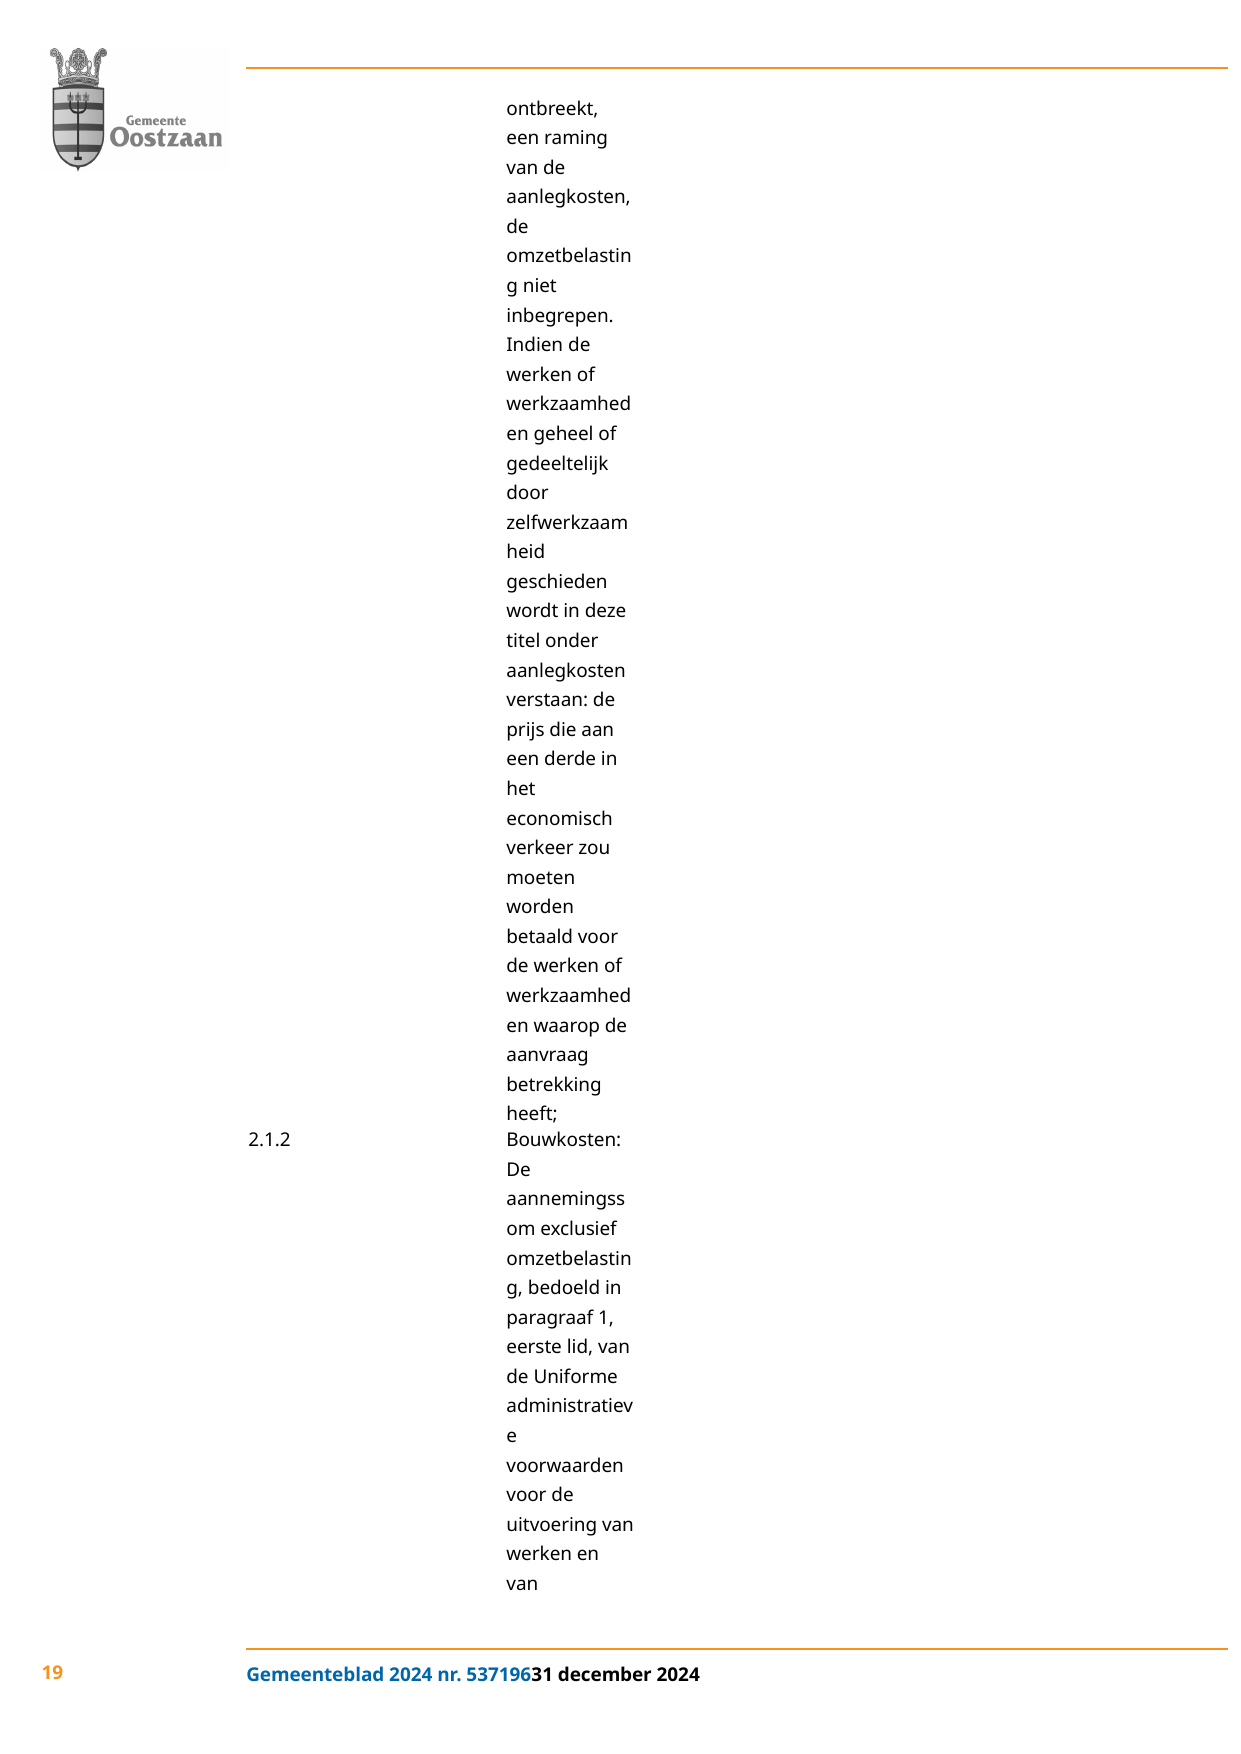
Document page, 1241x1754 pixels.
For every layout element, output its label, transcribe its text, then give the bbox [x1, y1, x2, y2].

table_cell [635, 95, 893, 1126]
table_cell ontbreekt, een raming van de aanlegkosten, de omzetbelasting niet inbegrepen. Indien de werken of werkzaamheden geheel of gedeeltelijk door zelfwerkzaamheid geschieden wordt in deze titel onder aanlegkosten verstaan: de prijs die aan een derde in het economisch verkeer zou moeten worden betaald voor de werken of werkzaamheden waarop de aanvraag betrekking heeft; [506, 95, 635, 1126]
table_cell Bouwkosten: De aannemingssom exclusief omzetbelasting, bedoeld in paragraaf 1, eerste lid, van de Uniforme administratieve voorwaarden voor de uitvoering van werken en van [506, 1126, 635, 1596]
table_cell [894, 95, 1152, 1126]
table_cell [894, 1126, 1152, 1596]
table_cell [248, 95, 506, 1126]
table_cell 2.1.2 [248, 1126, 506, 1596]
table_cell [635, 1126, 893, 1596]
picture [41, 47, 231, 172]
